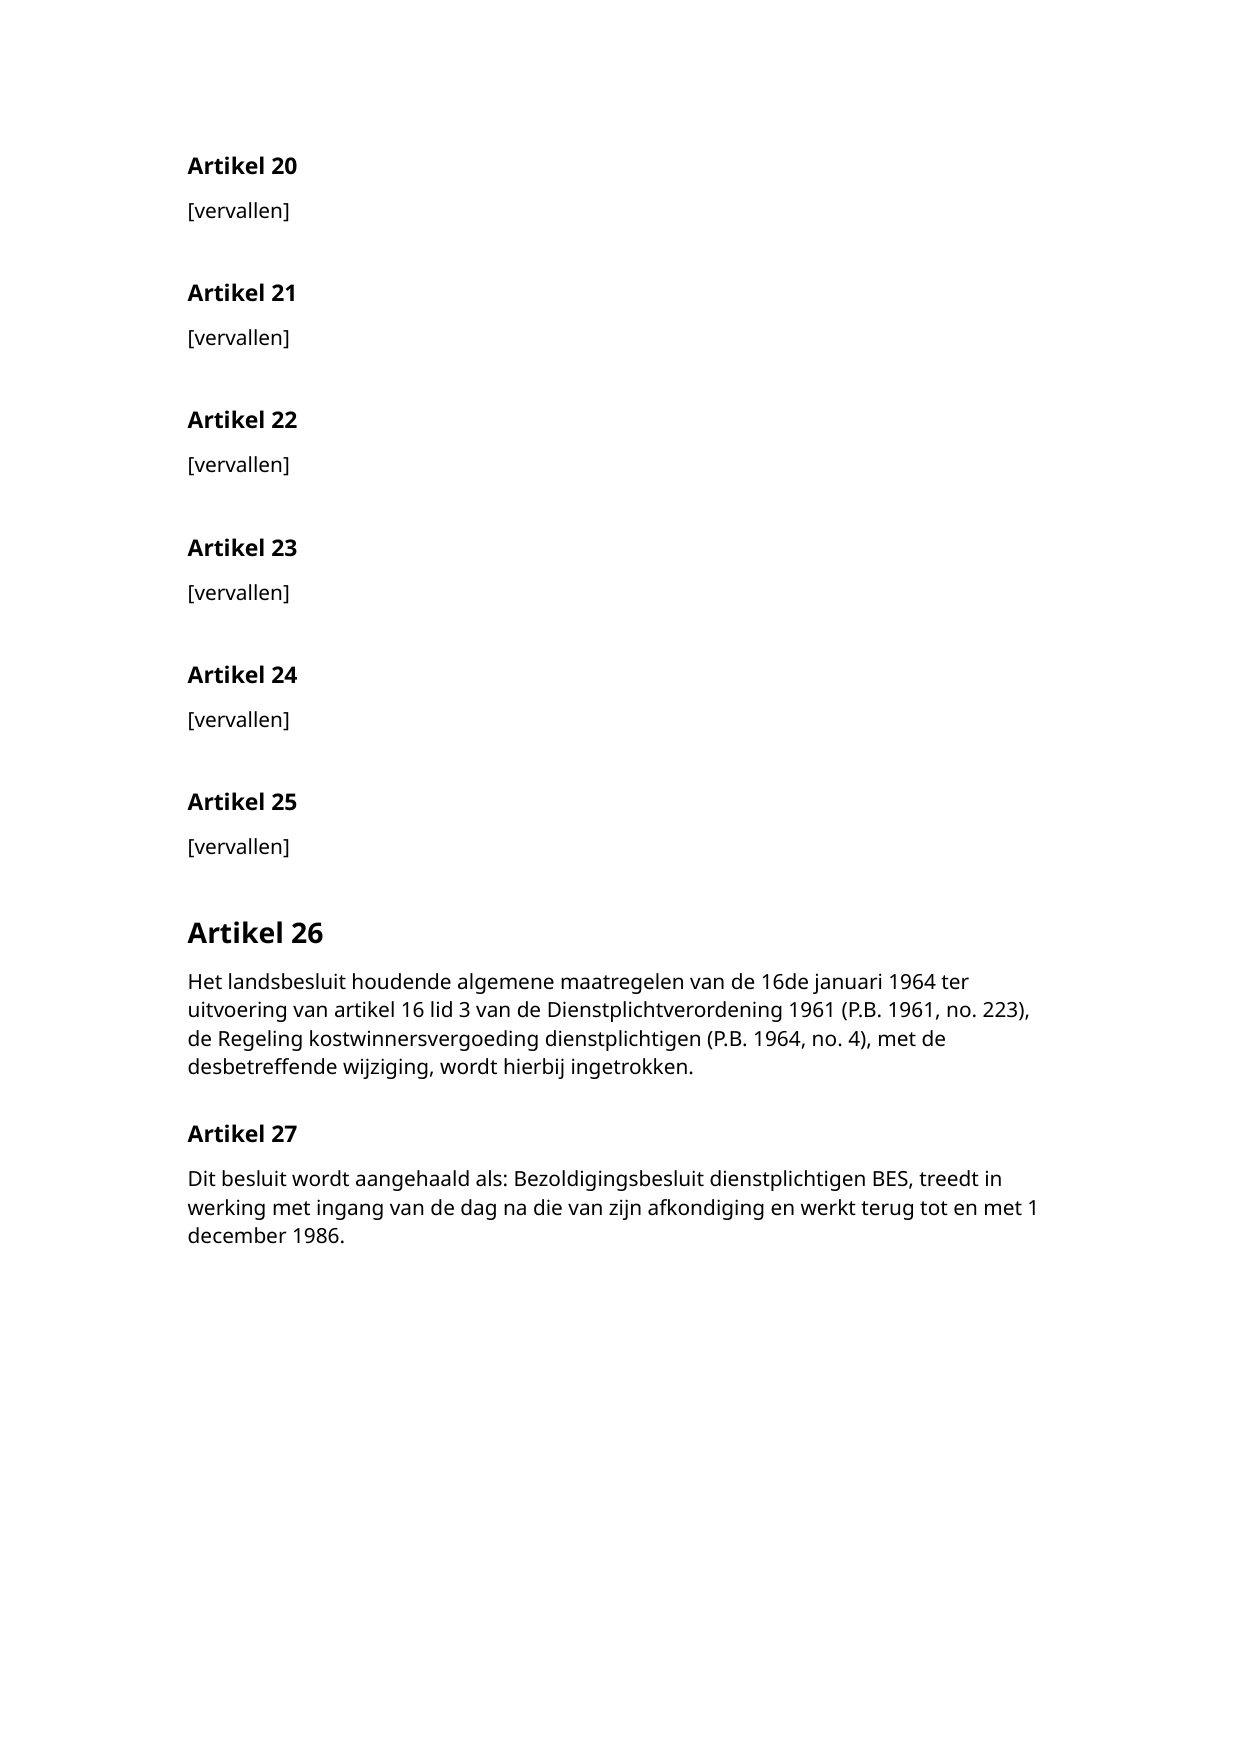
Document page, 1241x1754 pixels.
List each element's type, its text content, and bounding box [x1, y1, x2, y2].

subtitle Artikel 27 [187, 1118, 1053, 1149]
text [vervallen] [187, 196, 1053, 225]
text Het landsbesluit houdende algemene maatregelen van de 16de januari 1964 ter uitvoering van artikel 16 lid 3 van de Dienstplichtverordening 1961 (P.B. 1961, no. 223), de Regeling kostwinnersvergoeding dienstplichtigen (P.B. 1964, no. 4), met de desbetreffende wijziging, wordt hierbij ingetrokken. [187, 967, 1053, 1081]
text [vervallen] [187, 451, 1053, 479]
text Dit besluit wordt aangehaald als: Bezoldigingsbesluit dienstplichtigen BES, treedt in werking met ingang van de dag na die van zijn afkondiging en werkt terug tot en met 1 december 1986. [187, 1164, 1053, 1249]
text [vervallen] [187, 705, 1053, 733]
subtitle Artikel 24 [187, 659, 1053, 690]
subtitle Artikel 26 [187, 913, 1053, 952]
subtitle Artikel 25 [187, 786, 1053, 817]
subtitle Artikel 20 [187, 150, 1053, 181]
text [vervallen] [187, 323, 1053, 352]
text [vervallen] [187, 832, 1053, 861]
text [vervallen] [187, 578, 1053, 606]
subtitle Artikel 21 [187, 277, 1053, 308]
subtitle Artikel 22 [187, 404, 1053, 436]
subtitle Artikel 23 [187, 532, 1053, 563]
